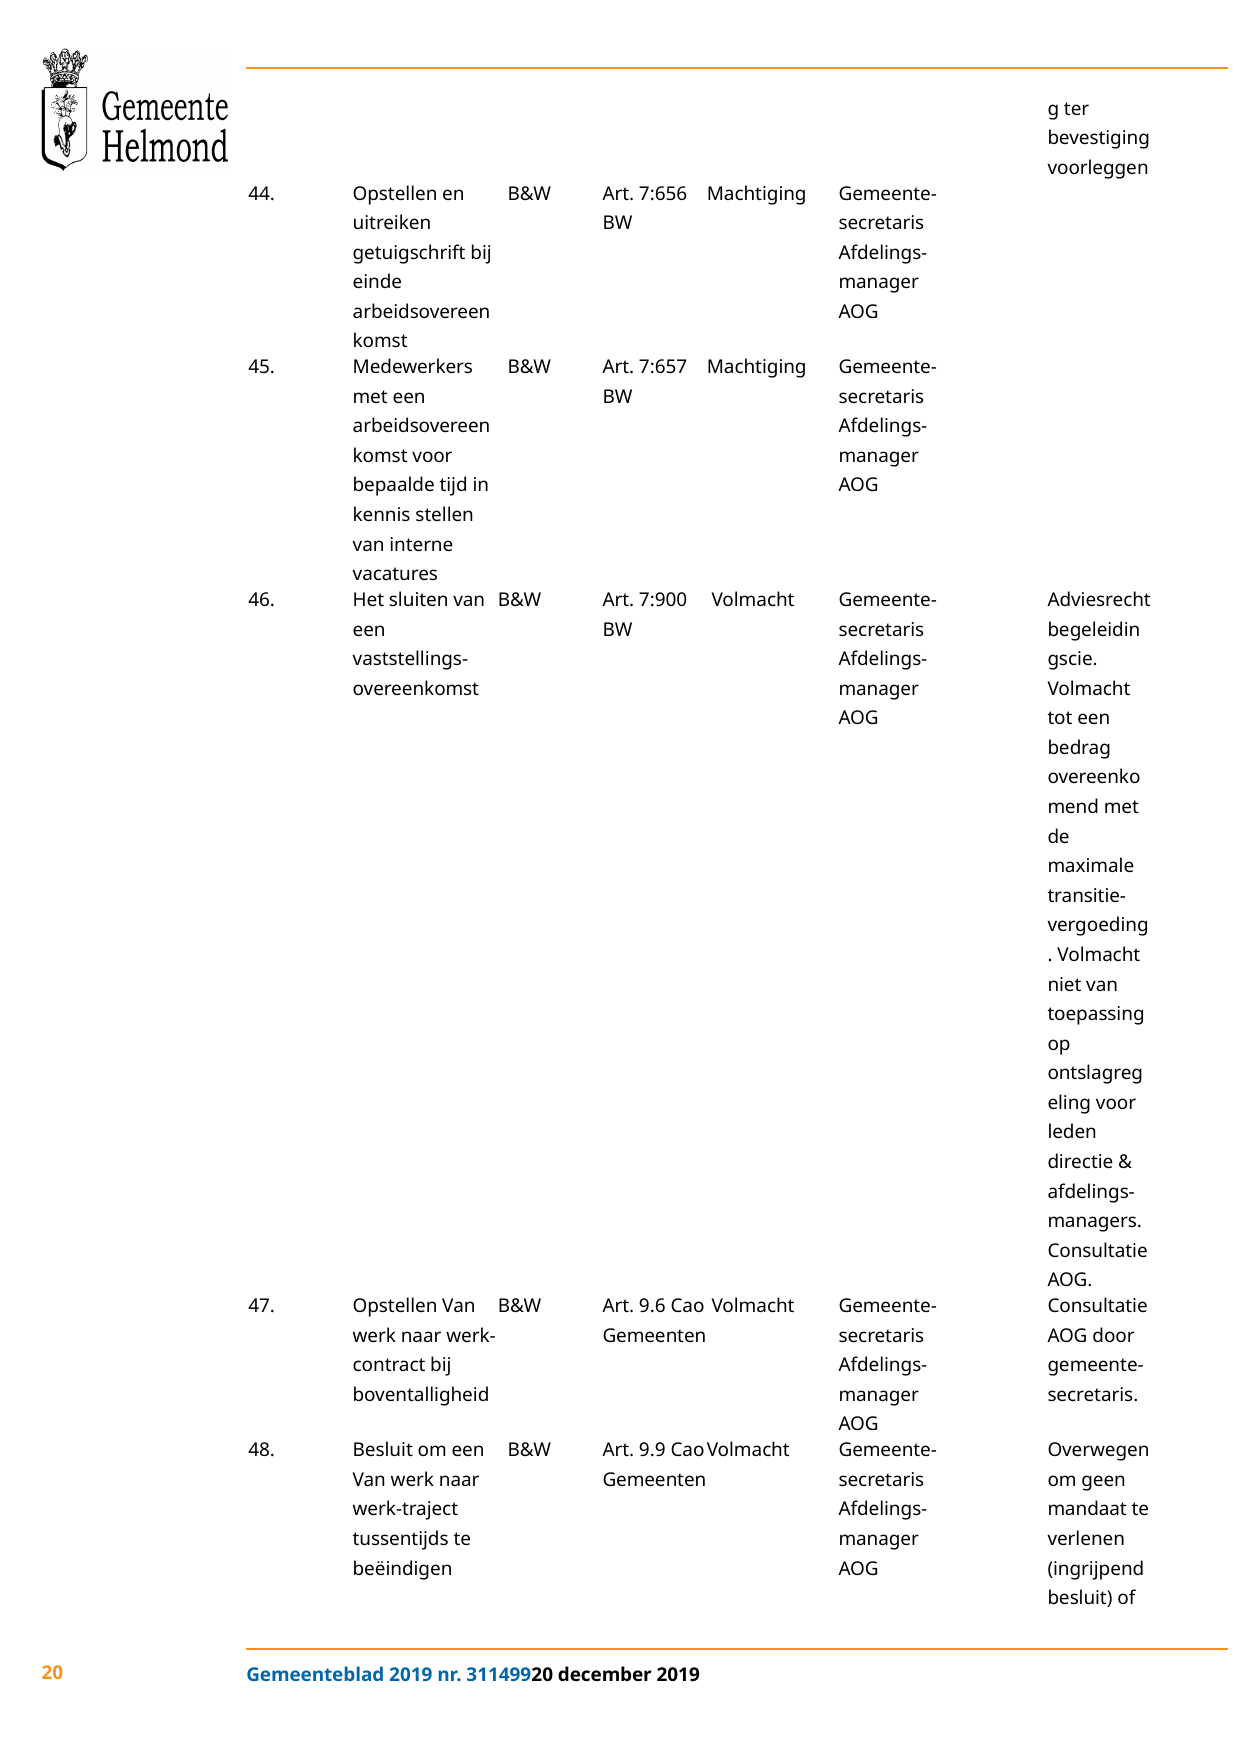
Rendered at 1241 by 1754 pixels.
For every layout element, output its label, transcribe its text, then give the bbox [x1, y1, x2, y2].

table_cell Volmacht [707, 586, 838, 1292]
table_cell [838, 95, 943, 180]
table_cell Art. 7:657 BW [602, 353, 707, 586]
table_cell B&W [498, 1436, 602, 1610]
table_cell [1047, 180, 1152, 353]
table_cell 46. [248, 586, 352, 1292]
table_cell B&W [498, 353, 602, 586]
table_cell Art. 7:900 BW [602, 586, 707, 1292]
table_cell Art. 9.9 Cao Gemeenten [602, 1436, 707, 1610]
table_cell Opstellen en uitreiken getuigschrift bij einde arbeidsovereenkomst [353, 180, 498, 353]
table_cell Art. 9.6 Cao Gemeenten [602, 1292, 707, 1436]
table_cell Gemeente-secretaris Afdelings- manager AOG [838, 1436, 943, 1610]
table_cell [353, 95, 498, 180]
table_cell [1047, 353, 1152, 586]
table_cell Volmacht [707, 1292, 838, 1436]
table_cell 45. [248, 353, 352, 586]
table_cell [248, 95, 352, 180]
table_cell Gemeente-secretaris Afdelings- manager AOG [838, 353, 943, 586]
table_cell Medewerkers met een arbeidsovereenkomst voor bepaalde tijd in kennis stellen van interne vacatures [353, 353, 498, 586]
table_cell [943, 586, 1047, 1292]
table_cell Gemeente-secretaris Afdelings- manager AOG [838, 180, 943, 353]
table_cell Opstellen Van werk naar werk-contract bij boventalligheid [353, 1292, 498, 1436]
table_cell B&W [498, 180, 602, 353]
table_cell Machtiging [707, 180, 838, 353]
picture [41, 47, 231, 172]
table_cell [602, 95, 707, 180]
table_cell 47. [248, 1292, 352, 1436]
table_cell Besluit om een Van werk naar werk-traject tussentijds te beëindigen [353, 1436, 498, 1610]
table_cell B&W [498, 1292, 602, 1436]
table_cell [943, 180, 1047, 353]
table_cell Gemeente-secretaris Afdelings- manager AOG [838, 586, 943, 1292]
table_cell 44. [248, 180, 352, 353]
table_cell Het sluiten van een vaststellings- overeenkomst [353, 586, 498, 1292]
table_cell [707, 95, 838, 180]
table_cell g ter bevestiging voorleggen [1047, 95, 1152, 180]
table_cell Consultatie AOG door gemeente-secretaris. [1047, 1292, 1152, 1436]
table_cell [943, 353, 1047, 586]
table_cell 48. [248, 1436, 352, 1610]
table_cell Gemeente-secretaris Afdelings- manager AOG [838, 1292, 943, 1436]
table_cell [943, 1292, 1047, 1436]
table_cell [498, 95, 602, 180]
table_cell Volmacht [707, 1436, 838, 1610]
table_cell Art. 7:656 BW [602, 180, 707, 353]
table_cell B&W [498, 586, 602, 1292]
table_cell Machtiging [707, 353, 838, 586]
table_cell Adviesrecht begeleidingscie. Volmacht tot een bedrag overeenkomend met de maximale transitie- vergoeding. Volmacht niet van toepassing op ontslagregeling voor leden directie & afdelings- managers. Consultatie AOG. [1047, 586, 1152, 1292]
table_cell Overwegen om geen mandaat te verlenen (ingrijpend besluit) of [1047, 1436, 1152, 1610]
table_cell [943, 95, 1047, 180]
table_cell [943, 1436, 1047, 1610]
